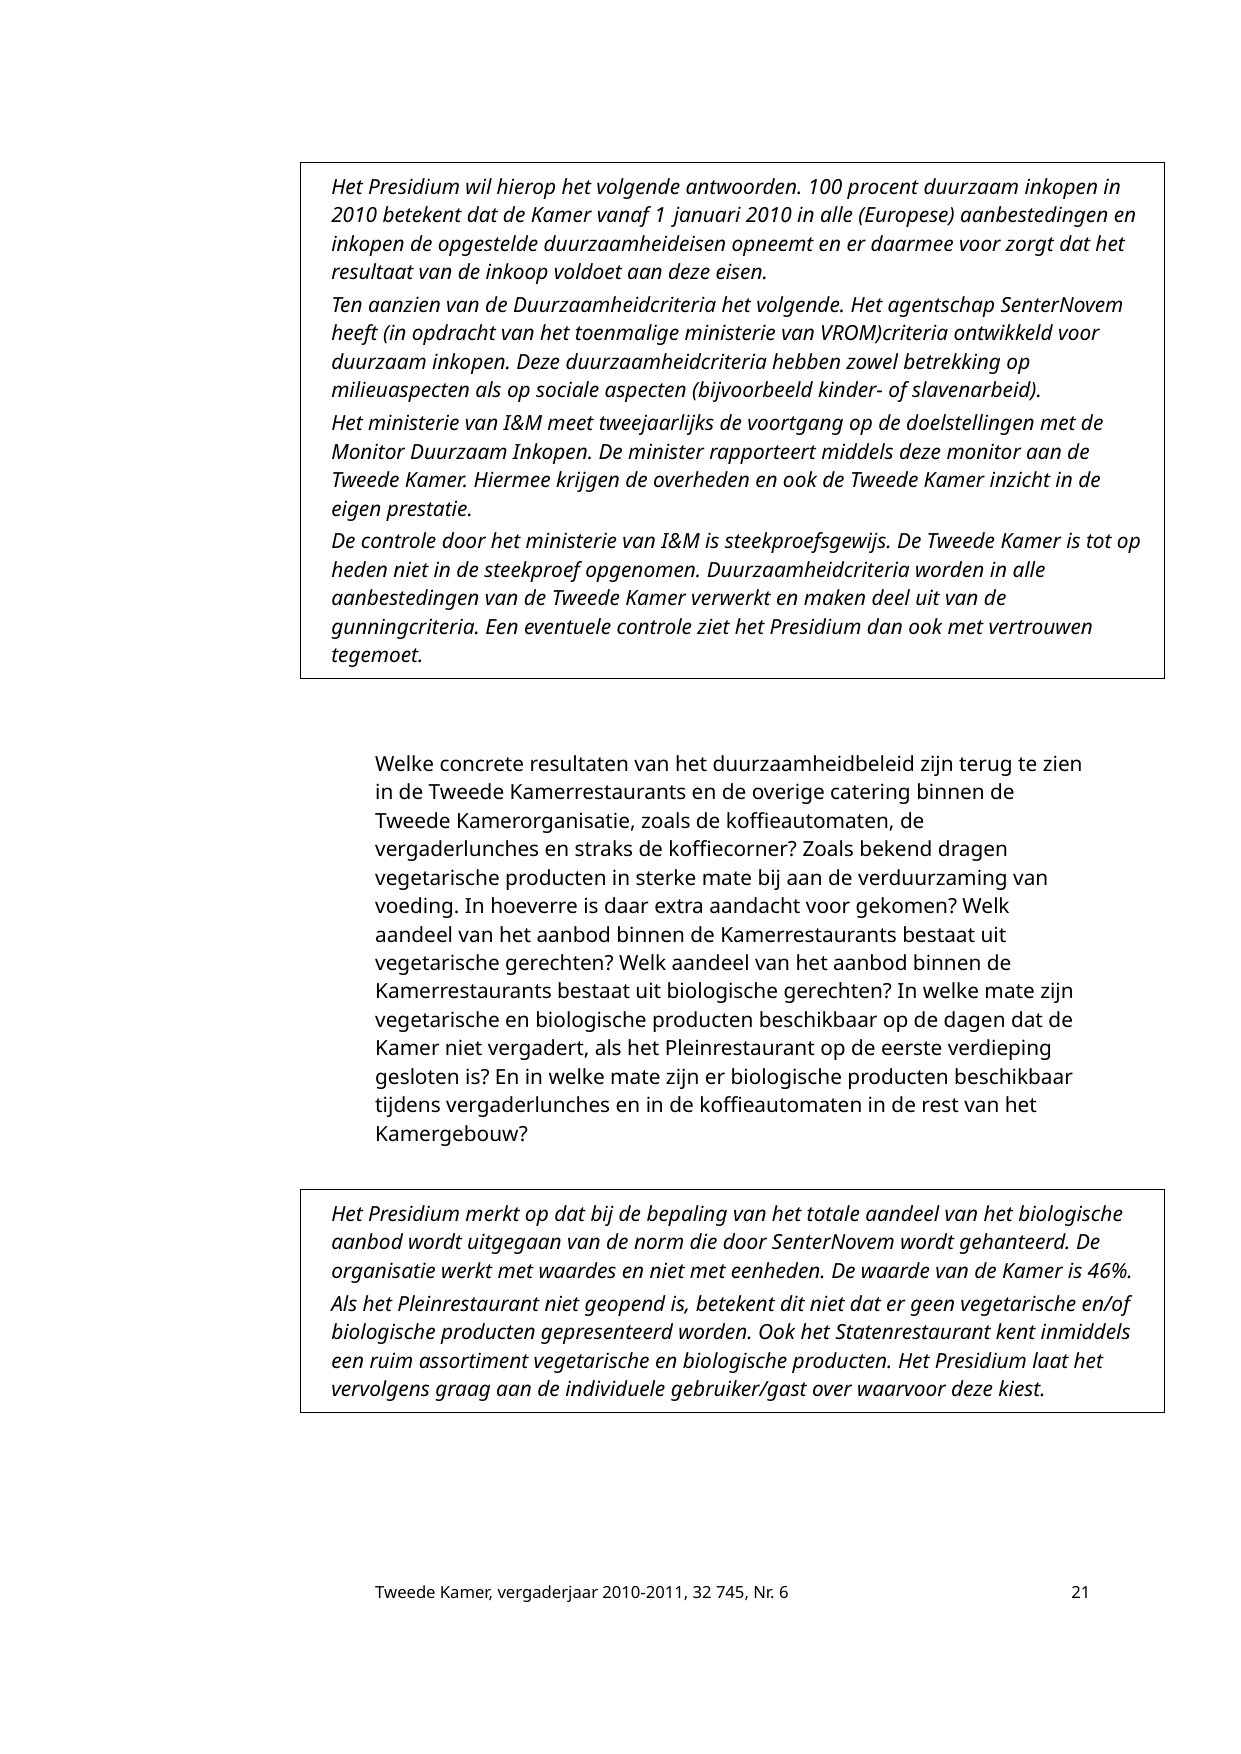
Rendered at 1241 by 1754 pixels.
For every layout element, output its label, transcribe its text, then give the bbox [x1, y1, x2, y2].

text Ten aanzien van de Duurzaamheidcriteria het volgende. Het agentschap SenterNovem heeft (in opdracht van het toenmalige ministerie van VROM)criteria ontwikkeld voor duurzaam inkopen. Deze duurzaamheidcriteria hebben zowel betrekking op milieuaspecten als op sociale aspecten (bijvoorbeeld kinder- of slavenarbeid). [331, 290, 1155, 404]
text Welke concrete resultaten van het duurzaamheidbeleid zijn terug te zien in de Tweede Kamerrestaurants en de overige catering binnen de Tweede Kamerorganisatie, zoals de koffieautomaten, de vergaderlunches en straks de koffiecorner? Zoals bekend dragen vegetarische producten in sterke mate bij aan de verduurzaming van voeding. In hoeverre is daar extra aandacht voor gekomen? Welk aandeel van het aanbod binnen de Kamerrestaurants bestaat uit vegetarische gerechten? Welk aandeel van het aanbod binnen de Kamerrestaurants bestaat uit biologische gerechten? In welke mate zijn vegetarische en biologische producten beschikbaar op de dagen dat de Kamer niet vergadert, als het Pleinrestaurant op de eerste verdieping gesloten is? En in welke mate zijn er biologische producten beschikbaar tijdens vergaderlunches en in de koffieautomaten in de rest van het Kamergebouw? [375, 749, 1090, 1147]
text Het Presidium wil hierop het volgende antwoorden. 100 procent duurzaam inkopen in 2010 betekent dat de Kamer vanaf 1 januari 2010 in alle (Europese) aanbestedingen en inkopen de opgestelde duurzaamheideisen opneemt en er daarmee voor zorgt dat het resultaat van de inkoop voldoet aan deze eisen. [331, 172, 1155, 286]
text Het Presidium merkt op dat bij de bepaling van het totale aandeel van het biologische aanbod wordt uitgegaan van de norm die door SenterNovem wordt gehanteerd. De organisatie werkt met waardes en niet met eenheden. De waarde van de Kamer is 46%. [331, 1199, 1155, 1284]
text De controle door het ministerie van I&M is steekproefsgewijs. De Tweede Kamer is tot op heden niet in de steekproef opgenomen. Duurzaamheidcriteria worden in alle aanbestedingen van de Tweede Kamer verwerkt en maken deel uit van de gunningcriteria. Een eventuele controle ziet het Presidium dan ook met vertrouwen tegemoet. [331, 527, 1155, 669]
text Het ministerie van I&M meet tweejaarlijks de voortgang op de doelstellingen met de Monitor Duurzaam Inkopen. De minister rapporteert middels deze monitor aan de Tweede Kamer. Hiermee krijgen de overheden en ook de Tweede Kamer inzicht in de eigen prestatie. [331, 408, 1155, 522]
text Als het Pleinrestaurant niet geopend is, betekent dit niet dat er geen vegetarische en/of biologische producten gepresenteerd worden. Ook het Statenrestaurant kent inmiddels een ruim assortiment vegetarische en biologische producten. Het Presidium laat het vervolgens graag aan de individuele gebruiker/gast over waarvoor deze kiest. [331, 1289, 1155, 1403]
